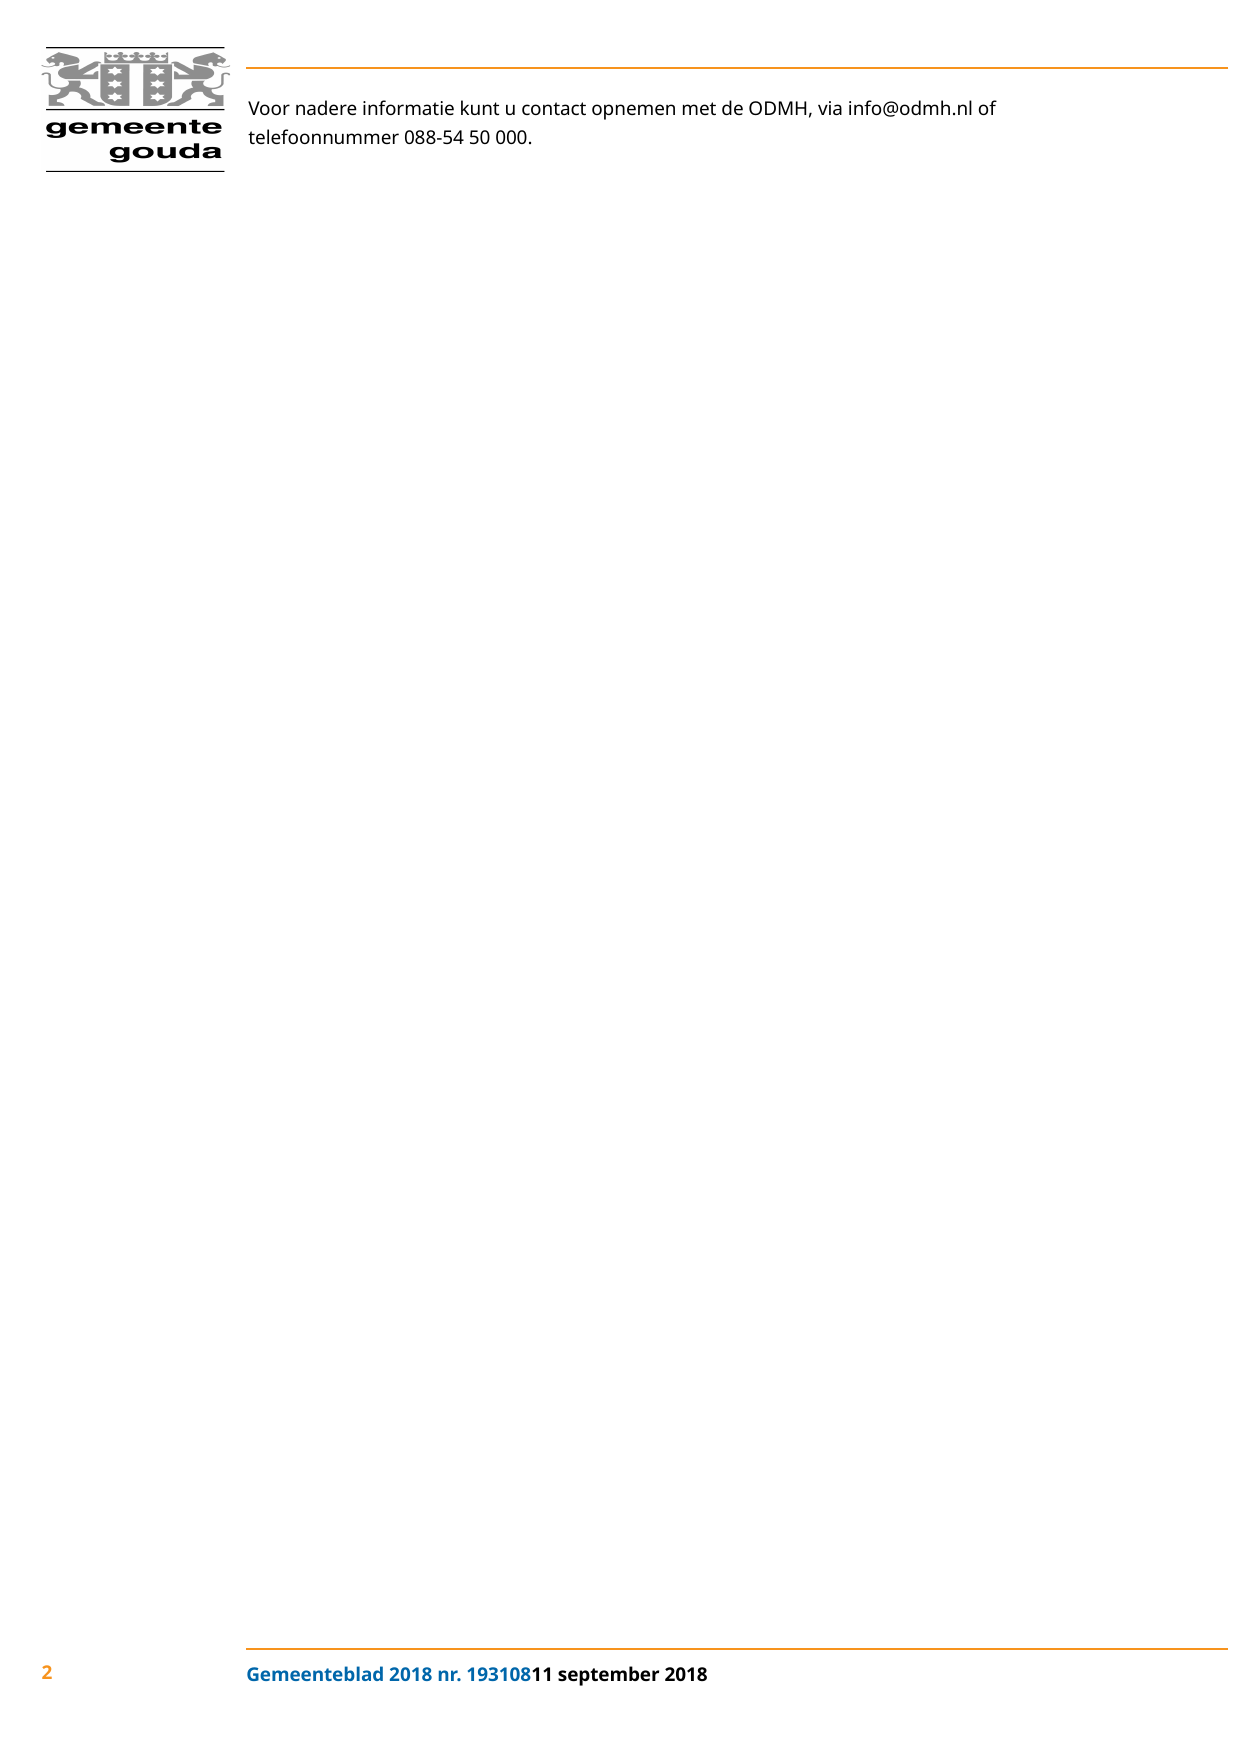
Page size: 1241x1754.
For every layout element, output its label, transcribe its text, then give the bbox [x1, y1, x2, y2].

text Voor nadere informatie kunt u contact opnemen met de ODMH, via info@odmh.nl of telefoonnummer 088-54 50 000. [248, 95, 1152, 150]
picture [41, 47, 231, 172]
